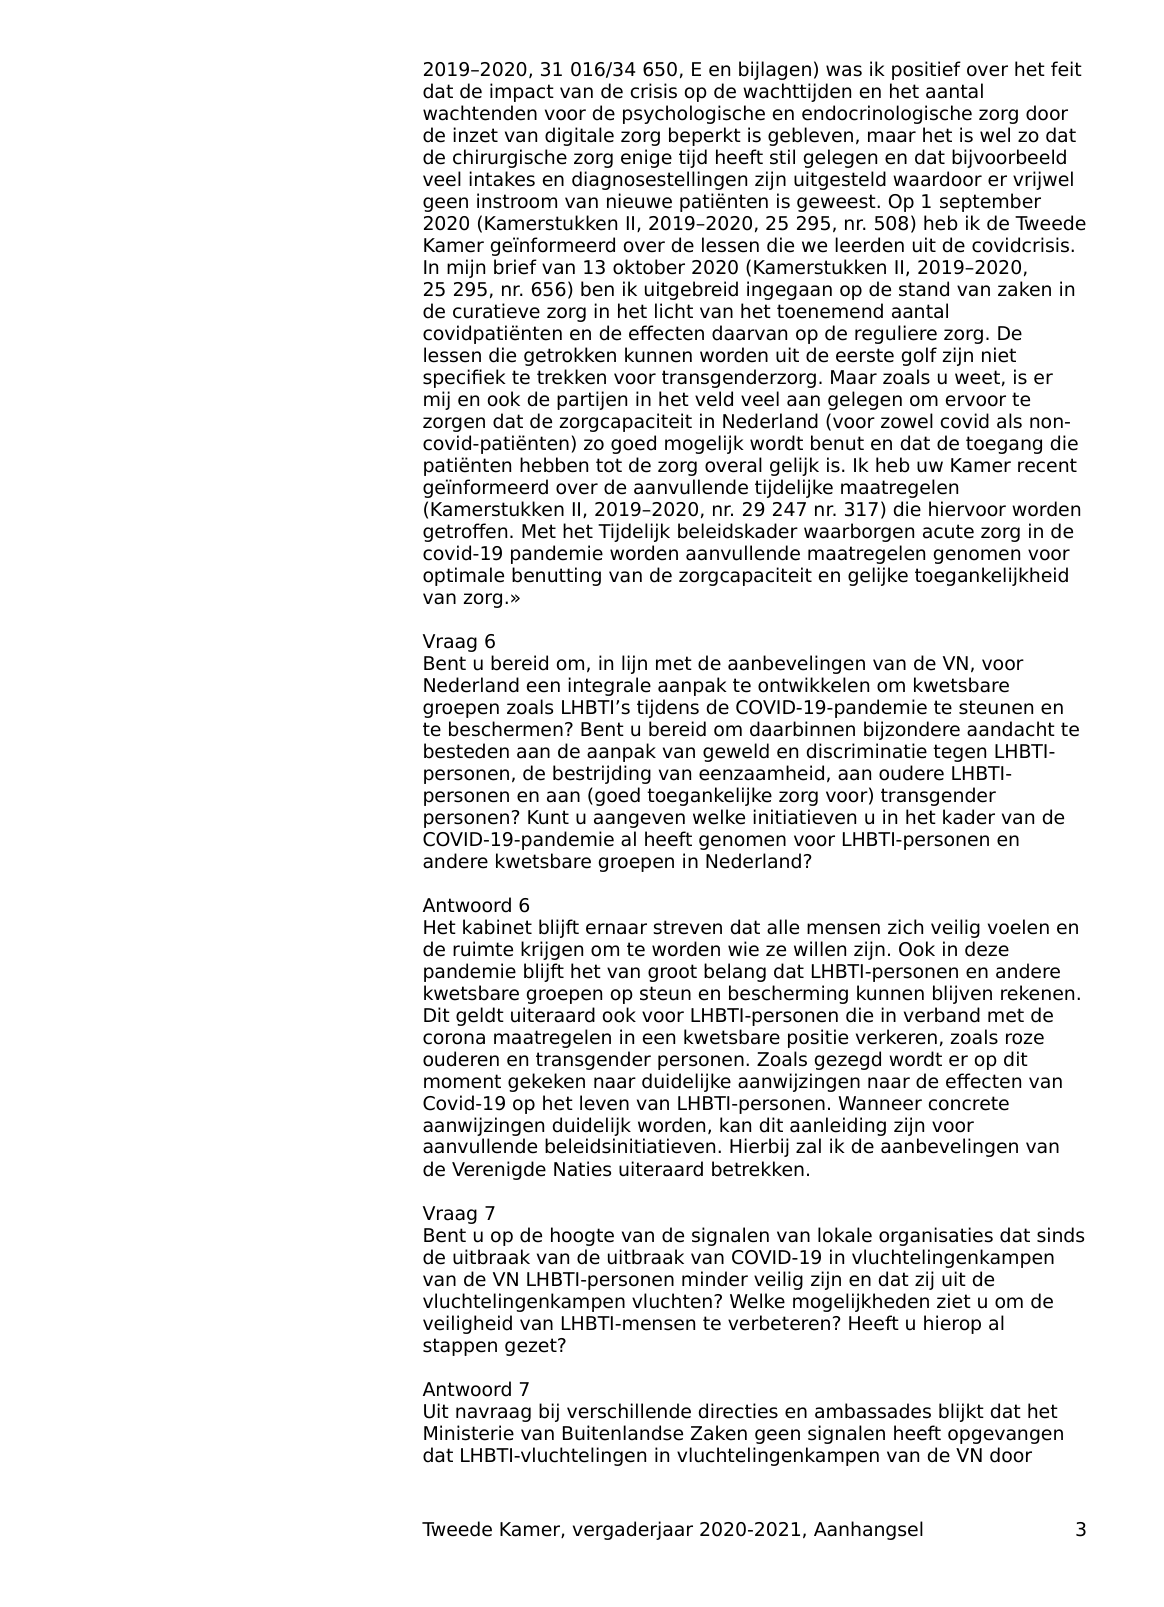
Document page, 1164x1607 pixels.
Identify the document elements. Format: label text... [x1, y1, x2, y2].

text Bent u op de hoogte van de signalen van lokale organisaties dat sinds de uitbraak van de uitbraak van COVID-19 in vluchtelingenkampen van de VN LHBTI-personen minder veilig zijn en dat zij uit de vluchtelingenkampen vluchten? Welke mogelijkheden ziet u om de veiligheid van LHBTI-mensen te verbeteren? Heeft u hierop al stappen gezet? [422, 1224, 1087, 1356]
text Bent u bereid om, in lijn met de aanbevelingen van de VN, voor Nederland een integrale aanpak te ontwikkelen om kwetsbare groepen zoals LHBTI’s tijdens de COVID-19-pandemie te steunen en te beschermen? Bent u bereid om daarbinnen bijzondere aandacht te besteden aan de aanpak van geweld en discriminatie tegen LHBTI-personen, de bestrijding van eenzaamheid, aan oudere LHBTI-personen en aan (goed toegankelijke zorg voor) transgender personen? Kunt u aangeven welke initiatieven u in het kader van de COVID-19-pandemie al heeft genomen voor LHBTI-personen en andere kwetsbare groepen in Nederland? [422, 653, 1087, 872]
text Het kabinet blijft ernaar streven dat alle mensen zich veilig voelen en de ruimte krijgen om te worden wie ze willen zijn. Ook in deze pandemie blijft het van groot belang dat LHBTI-personen en andere kwetsbare groepen op steun en bescherming kunnen blijven rekenen. Dit geldt uiteraard ook voor LHBTI-personen die in verband met de corona maatregelen in een kwetsbare positie verkeren, zoals roze ouderen en transgender personen. Zoals gezegd wordt er op dit moment gekeken naar duidelijke aanwijzingen naar de effecten van Covid-19 op het leven van LHBTI-personen. Wanneer concrete aanwijzingen duidelijk worden, kan dit aanleiding zijn voor aanvullende beleidsinitiatieven. Hierbij zal ik de aanbevelingen van de Verenigde Naties uiteraard betrekken. [422, 917, 1087, 1180]
text Antwoord 6 [422, 895, 1087, 917]
text 2019–2020, 31 016/34 650, E en bijlagen) was ik positief over het feit dat de impact van de crisis op de wachttijden en het aantal wachtenden voor de psychologische en endocrinologische zorg door de inzet van digitale zorg beperkt is gebleven, maar het is wel zo dat de chirurgische zorg enige tijd heeft stil gelegen en dat bijvoorbeeld veel intakes en diagnosestellingen zijn uitgesteld waardoor er vrijwel geen instroom van nieuwe patiënten is geweest. Op 1 september 2020 (Kamerstukken II, 2019–2020, 25 295, nr. 508) heb ik de Tweede Kamer geïnformeerd over de lessen die we leerden uit de covidcrisis. In mijn brief van 13 oktober 2020 (Kamerstukken II, 2019–2020, 25 295, nr. 656) ben ik uitgebreid ingegaan op de stand van zaken in de curatieve zorg in het licht van het toenemend aantal covidpatiënten en de effecten daarvan op de reguliere zorg. De lessen die getrokken kunnen worden uit de eerste golf zijn niet specifiek te trekken voor transgenderzorg. Maar zoals u weet, is er mij en ook de partijen in het veld veel aan gelegen om ervoor te zorgen dat de zorgcapaciteit in Nederland (voor zowel covid als non-covid-patiënten) zo goed mogelijk wordt benut en dat de toegang die patiënten hebben tot de zorg overal gelijk is. Ik heb uw Kamer recent geïnformeerd over de aanvullende tijdelijke maatregelen (Kamerstukken II, 2019–2020, nr. 29 247 nr. 317) die hiervoor worden getroffen. Met het Tijdelijk beleidskader waarborgen acute zorg in de covid-19 pandemie worden aanvullende maatregelen genomen voor optimale benutting van de zorgcapaciteit en gelijke toegankelijkheid van zorg.» [422, 59, 1087, 608]
text Vraag 7 [422, 1203, 1087, 1224]
text Uit navraag bij verschillende directies en ambassades blijkt dat het Ministerie van Buitenlandse Zaken geen signalen heeft opgevangen dat LHBTI-vluchtelingen in vluchtelingenkampen van de VN door [422, 1401, 1087, 1467]
text Antwoord 7 [422, 1379, 1087, 1401]
text Vraag 6 [422, 631, 1087, 653]
